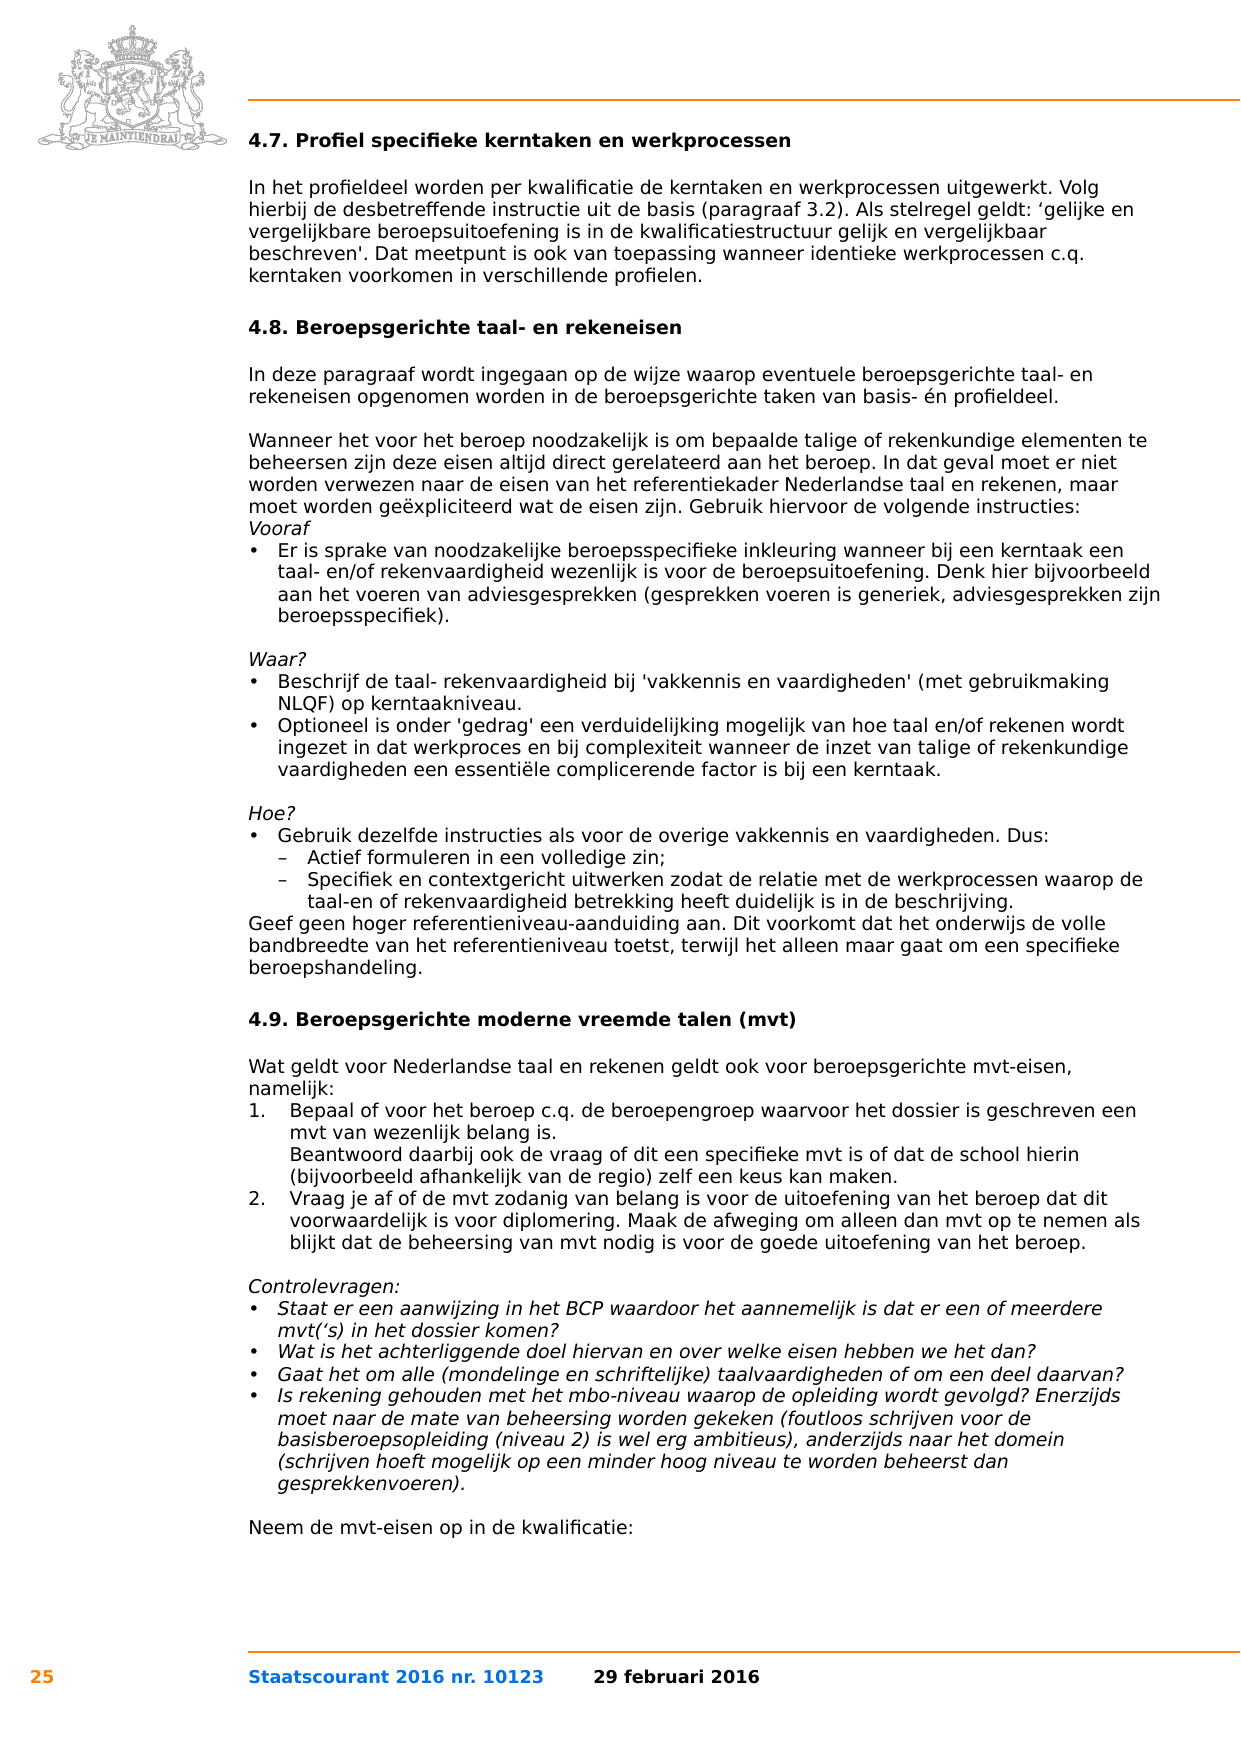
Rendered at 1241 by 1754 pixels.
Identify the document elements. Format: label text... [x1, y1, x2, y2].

text • Beschrijf de taal- rekenvaardigheid bij 'vakkennis en vaardigheden' (met gebruikmaking NLQF) op kerntaakniveau. [248, 671, 1163, 715]
text – Specifiek en contextgericht uitwerken zodat de relatie met de werkprocessen waarop de taal-en of rekenvaardigheid betrekking heeft duidelijk is in de beschrijving. [278, 869, 1163, 913]
text Hoe? [248, 803, 1163, 825]
text Vooraf [248, 517, 1163, 539]
text • Er is sprake van noodzakelijke beroepsspecifieke inkleuring wanneer bij een kerntaak een taal- en/of rekenvaardigheid wezenlijk is voor de beroepsuitoefening. Denk hier bijvoorbeeld aan het voeren van adviesgesprekken (gesprekken voeren is generiek, adviesgesprekken zijn beroepsspecifiek). [248, 539, 1163, 627]
text • Gaat het om alle (mondelinge en schriftelijke) taalvaardigheden of om een deel daarvan? [248, 1363, 1163, 1385]
text Neem de mvt-eisen op in de kwalificatie: [248, 1517, 1163, 1539]
text 1. Bepaal of voor het beroep c.q. de beroepengroep waarvoor het dossier is geschreven een mvt van wezenlijk belang is. [248, 1100, 1163, 1144]
picture [38, 25, 227, 150]
text – Actief formuleren in een volledige zin; [278, 847, 1163, 869]
text • Staat er een aanwijzing in het BCP waardoor het aannemelijk is dat er een of meerdere mvt(‘s) in het dossier komen? [248, 1297, 1163, 1341]
subtitle 4.7. Profiel specifieke kerntaken en werkprocessen [248, 130, 1163, 152]
subtitle 4.9. Beroepsgerichte moderne vreemde talen (mvt) [248, 1009, 1163, 1031]
text In deze paragraaf wordt ingegaan op de wijze waarop eventuele beroepsgerichte taal- en rekeneisen opgenomen worden in de beroepsgerichte taken van basis- én profieldeel. [248, 364, 1163, 408]
text Controlevragen: [248, 1276, 1163, 1297]
text Geef geen hoger referentieniveau-aanduiding aan. Dit voorkomt dat het onderwijs de volle bandbreedte van het referentieniveau toetst, terwijl het alleen maar gaat om een specifieke beroepshandeling. [248, 913, 1163, 979]
text • Gebruik dezelfde instructies als voor de overige vakkennis en vaardigheden. Dus: [248, 825, 1163, 847]
text Wat geldt voor Nederlandse taal en rekenen geldt ook voor beroepsgerichte mvt-eisen, namelijk: [248, 1056, 1163, 1100]
text Beantwoord daarbij ook de vraag of dit een specifieke mvt is of dat de school hierin (bijvoorbeeld afhankelijk van de regio) zelf een keus kan maken. [289, 1144, 1163, 1188]
text • Is rekening gehouden met het mbo-niveau waarop de opleiding wordt gevolgd? Enerzijds moet naar de mate van beheersing worden gekeken (foutloos schrijven voor de basisberoepsopleiding (niveau 2) is wel erg ambitieus), anderzijds naar het domein (schrijven hoeft mogelijk op een minder hoog niveau te worden beheerst dan gesprekkenvoeren). [248, 1385, 1163, 1495]
text • Wat is het achterliggende doel hiervan en over welke eisen hebben we het dan? [248, 1341, 1163, 1363]
text 2. Vraag je af of de mvt zodanig van belang is voor de uitoefening van het beroep dat dit voorwaardelijk is voor diplomering. Maak de afweging om alleen dan mvt op te nemen als blijkt dat de beheersing van mvt nodig is voor de goede uitoefening van het beroep. [248, 1188, 1163, 1254]
text Wanneer het voor het beroep noodzakelijk is om bepaalde talige of rekenkundige elementen te beheersen zijn deze eisen altijd direct gerelateerd aan het beroep. In dat geval moet er niet worden verwezen naar de eisen van het referentiekader Nederlandse taal en rekenen, maar moet worden geëxpliciteerd wat de eisen zijn. Gebruik hiervoor de volgende instructies: [248, 429, 1163, 517]
text In het profieldeel worden per kwalificatie de kerntaken en werkprocessen uitgewerkt. Volg hierbij de desbetreffende instructie uit de basis (paragraaf 3.2). Als stelregel geldt: ‘gelijke en vergelijkbare beroepsuitoefening is in de kwalificatiestructuur gelijk en vergelijkbaar beschreven'. Dat meetpunt is ook van toepassing wanneer identieke werkprocessen c.q. kerntaken voorkomen in verschillende profielen. [248, 177, 1163, 287]
text • Optioneel is onder 'gedrag' een verduidelijking mogelijk van hoe taal en/of rekenen wordt ingezet in dat werkproces en bij complexiteit wanneer de inzet van talige of rekenkundige vaardigheden een essentiële complicerende factor is bij een kerntaak. [248, 715, 1163, 781]
text Waar? [248, 649, 1163, 671]
subtitle 4.8. Beroepsgerichte taal- en rekeneisen [248, 317, 1163, 339]
